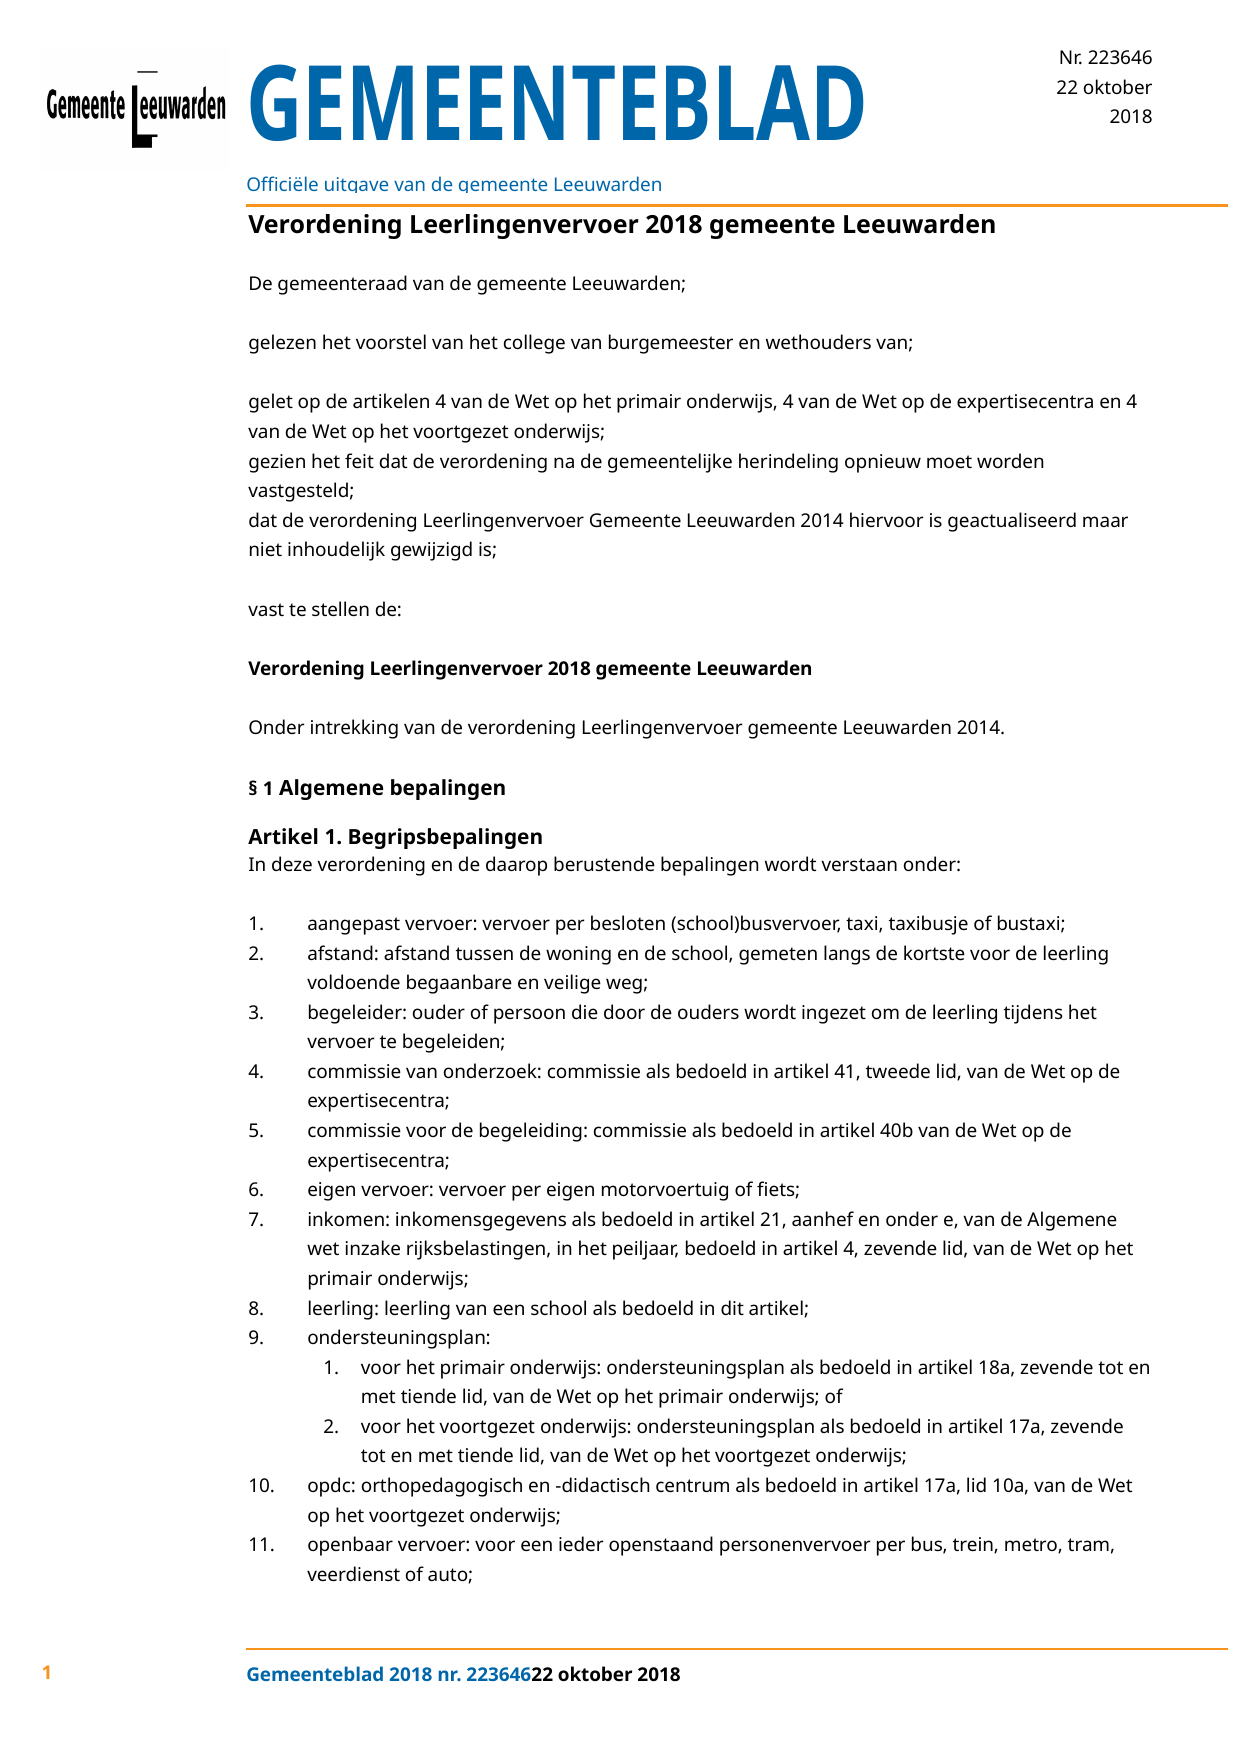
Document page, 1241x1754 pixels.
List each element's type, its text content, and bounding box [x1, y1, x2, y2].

text gezien het feit dat de verordening na de gemeentelijke herindeling opnieuw moet worden vastgesteld; [248, 448, 1152, 503]
list commissie voor de begeleiding: commissie als bedoeld in artikel 40b van de Wet op de expertisecentra; [248, 1117, 1152, 1172]
text Onder intrekking van de verordening Leerlingenvervoer gemeente Leeuwarden 2014. [248, 714, 1152, 740]
list begeleider: ouder of persoon die door de ouders wordt ingezet om de leerling tijdens het vervoer te begeleiden; [248, 999, 1152, 1054]
list aangepast vervoer: vervoer per besloten (school)busvervoer, taxi, taxibusje of bustaxi; [248, 910, 1152, 936]
list afstand: afstand tussen de woning en de school, gemeten langs de kortste voor de leerling voldoende begaanbare en veilige weg; [248, 940, 1152, 995]
text Artikel 1. Begripsbepalingen [248, 822, 1152, 851]
list opdc: orthopedagogisch en -didactisch centrum als bedoeld in artikel 17a, lid 10a, van de Wet op het voortgezet onderwijs; [248, 1472, 1152, 1527]
list commissie van onderzoek: commissie als bedoeld in artikel 41, tweede lid, van de Wet op de expertisecentra; [248, 1058, 1152, 1113]
list voor het primair onderwijs: ondersteuningsplan als bedoeld in artikel 18a, zevende tot en met tiende lid, van de Wet op het primair onderwijs; of [323, 1354, 1152, 1409]
list voor het voortgezet onderwijs: ondersteuningsplan als bedoeld in artikel 17a, zevende tot en met tiende lid, van de Wet op het voortgezet onderwijs; [323, 1413, 1152, 1468]
text vast te stellen de: [248, 596, 1152, 621]
list ondersteuningsplan: [248, 1324, 1152, 1350]
text In deze verordening en de daarop berustende bepalingen wordt verstaan onder: [248, 851, 1152, 877]
text § 1 Algemene bepalingen [248, 773, 1152, 802]
list eigen vervoer: vervoer per eigen motorvoertuig of fiets; [248, 1176, 1152, 1202]
list inkomen: inkomensgegevens als bedoeld in artikel 21, aanhef en onder e, van de Algemene wet inzake rijksbelastingen, in het peiljaar, bedoeld in artikel 4, zevende lid, van de Wet op het primair onderwijs; [248, 1206, 1152, 1291]
text gelezen het voorstel van het college van burgemeester en wethouders van; [248, 329, 1152, 355]
text dat de verordening Leerlingenvervoer Gemeente Leeuwarden 2014 hiervoor is geactualiseerd maar niet inhoudelijk gewijzigd is; [248, 507, 1152, 562]
text Verordening Leerlingenvervoer 2018 gemeente Leeuwarden [248, 207, 1152, 241]
text De gemeenteraad van de gemeente Leeuwarden; [248, 270, 1152, 296]
list openbaar vervoer: voor een ieder openstaand personenvervoer per bus, trein, metro, tram, veerdienst of auto; [248, 1531, 1152, 1587]
picture [41, 47, 231, 172]
list leerling: leerling van een school als bedoeld in dit artikel; [248, 1295, 1152, 1320]
text Verordening Leerlingenvervoer 2018 gemeente Leeuwarden [248, 655, 1152, 681]
text gelet op de artikelen 4 van de Wet op het primair onderwijs, 4 van de Wet op de expertisecentra en 4 van de Wet op het voortgezet onderwijs; [248, 389, 1152, 444]
